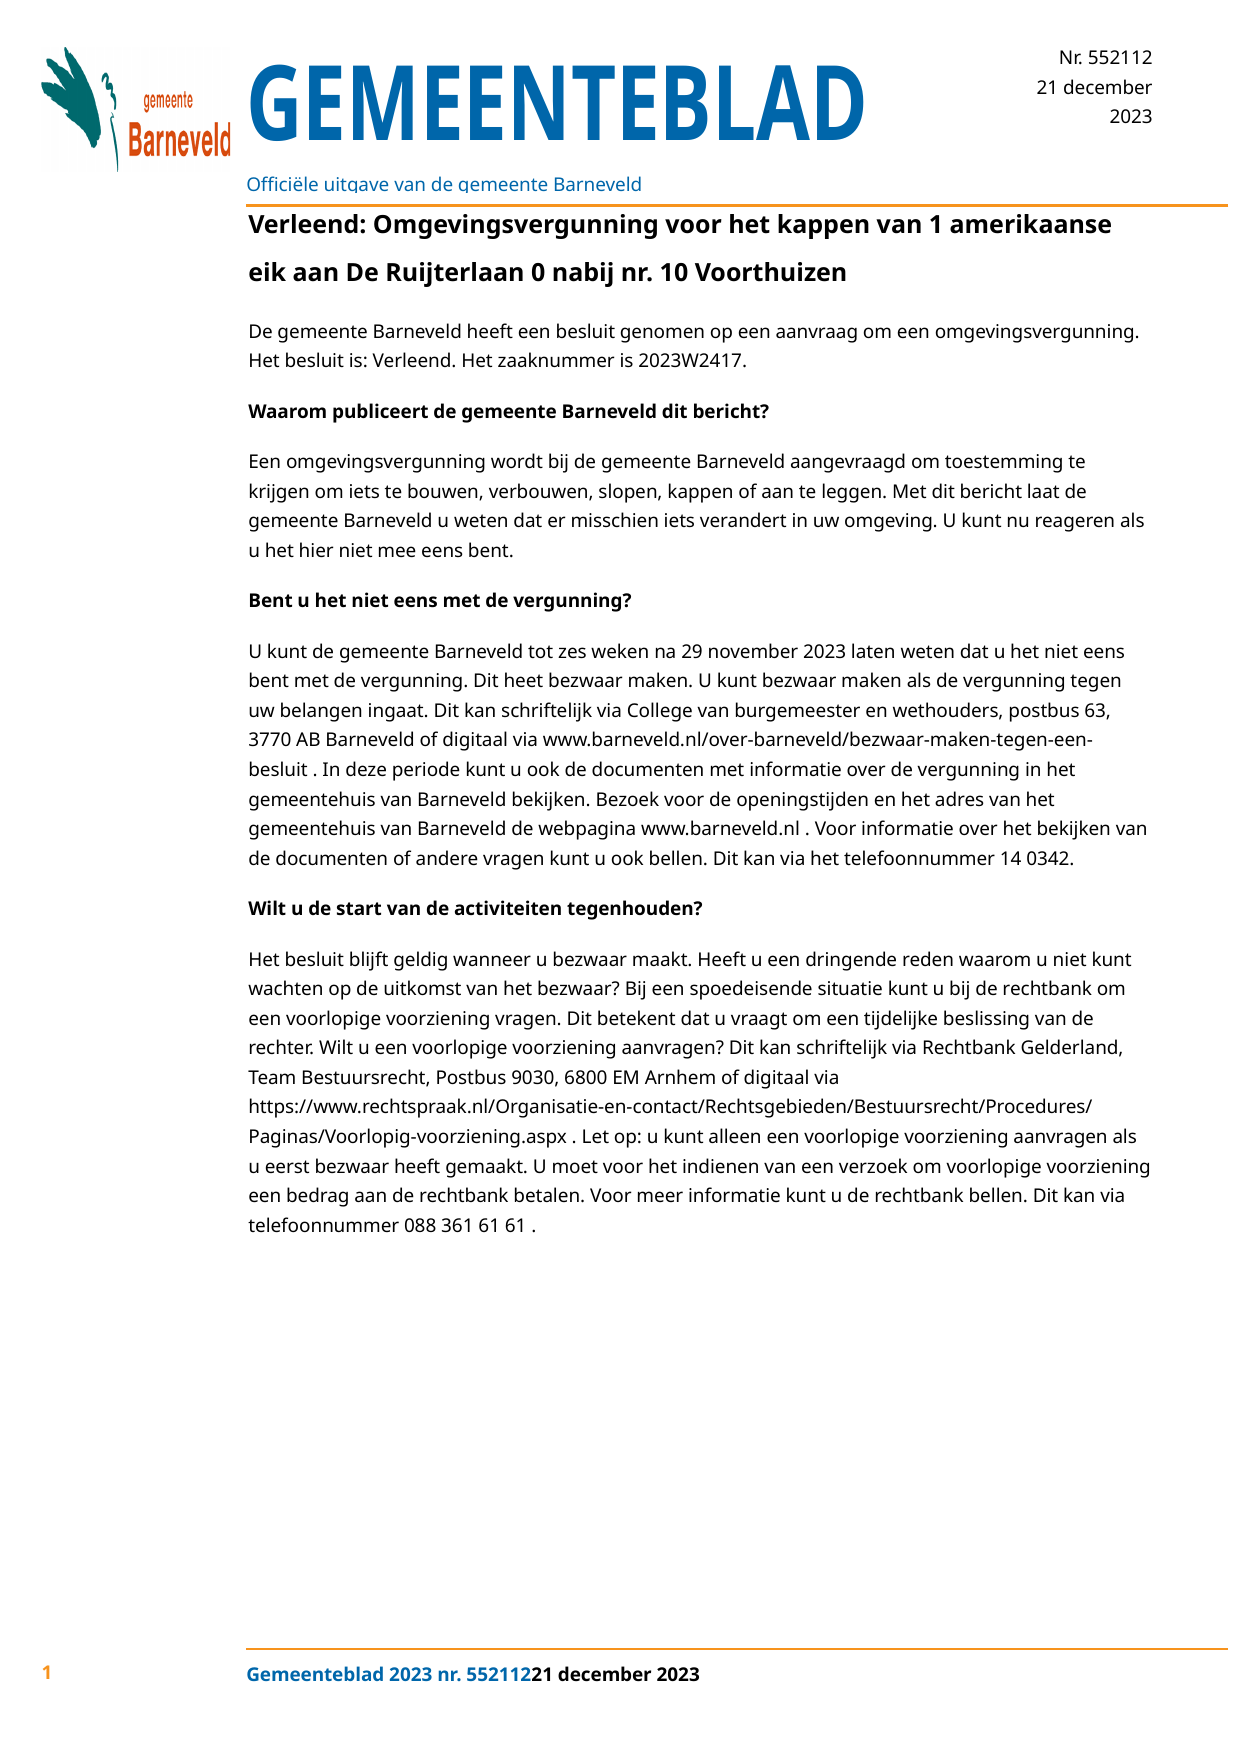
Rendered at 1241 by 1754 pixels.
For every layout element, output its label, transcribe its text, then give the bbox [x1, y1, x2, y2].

text Bent u het niet eens met de vergunning? [248, 587, 1152, 613]
text Wilt u de start van de activiteiten tegenhouden? [248, 895, 1152, 921]
text U kunt de gemeente Barneveld tot zes weken na 29 november 2023 laten weten dat u het niet eens bent met de vergunning. Dit heet bezwaar maken. U kunt bezwaar maken als de vergunning tegen uw belangen ingaat. Dit kan schriftelijk via College van burgemeester en wethouders, postbus 63, 3770 AB Barneveld of digitaal via www.barneveld.nl/over-barneveld/bezwaar-maken-tegen-een-besluit . In deze periode kunt u ook de documenten met informatie over de vergunning in het gemeentehuis van Barneveld bekijken. Bezoek voor de openingstijden en het adres van het gemeentehuis van Barneveld de webpagina www.barneveld.nl . Voor informatie over het bekijken van de documenten of andere vragen kunt u ook bellen. Dit kan via het telefoonnummer 14 0342. [248, 638, 1152, 871]
text Het besluit blijft geldig wanneer u bezwaar maakt. Heeft u een dringende reden waarom u niet kunt wachten op de uitkomst van het bezwaar? Bij een spoedeisende situatie kunt u bij de rechtbank om een voorlopige voorziening vragen. Dit betekent dat u vraagt om een tijdelijke beslissing van de rechter. Wilt u een voorlopige voorziening aanvragen? Dit kan schriftelijk via Rechtbank Gelderland, Team Bestuursrecht, Postbus 9030, 6800 EM Arnhem of digitaal via https://www.rechtspraak.nl/Organisatie-en-contact/Rechtsgebieden/Bestuursrecht/Procedures/Paginas/Voorlopig-voorziening.aspx . Let op: u kunt alleen een voorlopige voorziening aanvragen als u eerst bezwaar heeft gemaakt. U moet voor het indienen van een verzoek om voorlopige voorziening een bedrag aan de rechtbank betalen. Voor meer informatie kunt u de rechtbank bellen. Dit kan via telefoonnummer 088 361 61 61 . [248, 946, 1152, 1238]
text Een omgevingsvergunning wordt bij de gemeente Barneveld aangevraagd om toestemming te krijgen om iets te bouwen, verbouwen, slopen, kappen of aan te leggen. Met dit bericht laat de gemeente Barneveld u weten dat er misschien iets verandert in uw omgeving. U kunt nu reageren als u het hier niet mee eens bent. [248, 448, 1152, 563]
picture [41, 47, 231, 172]
text De gemeente Barneveld heeft een besluit genomen op een aanvraag om een omgevingsvergunning. Het besluit is: Verleend. Het zaaknummer is 2023W2417. [248, 318, 1152, 373]
text Verleend: Omgevingsvergunning voor het kappen van 1 amerikaanse eik aan De Ruijterlaan 0 nabij nr. 10 Voorthuizen [248, 207, 1152, 288]
text Waarom publiceert de gemeente Barneveld dit bericht? [248, 398, 1152, 424]
